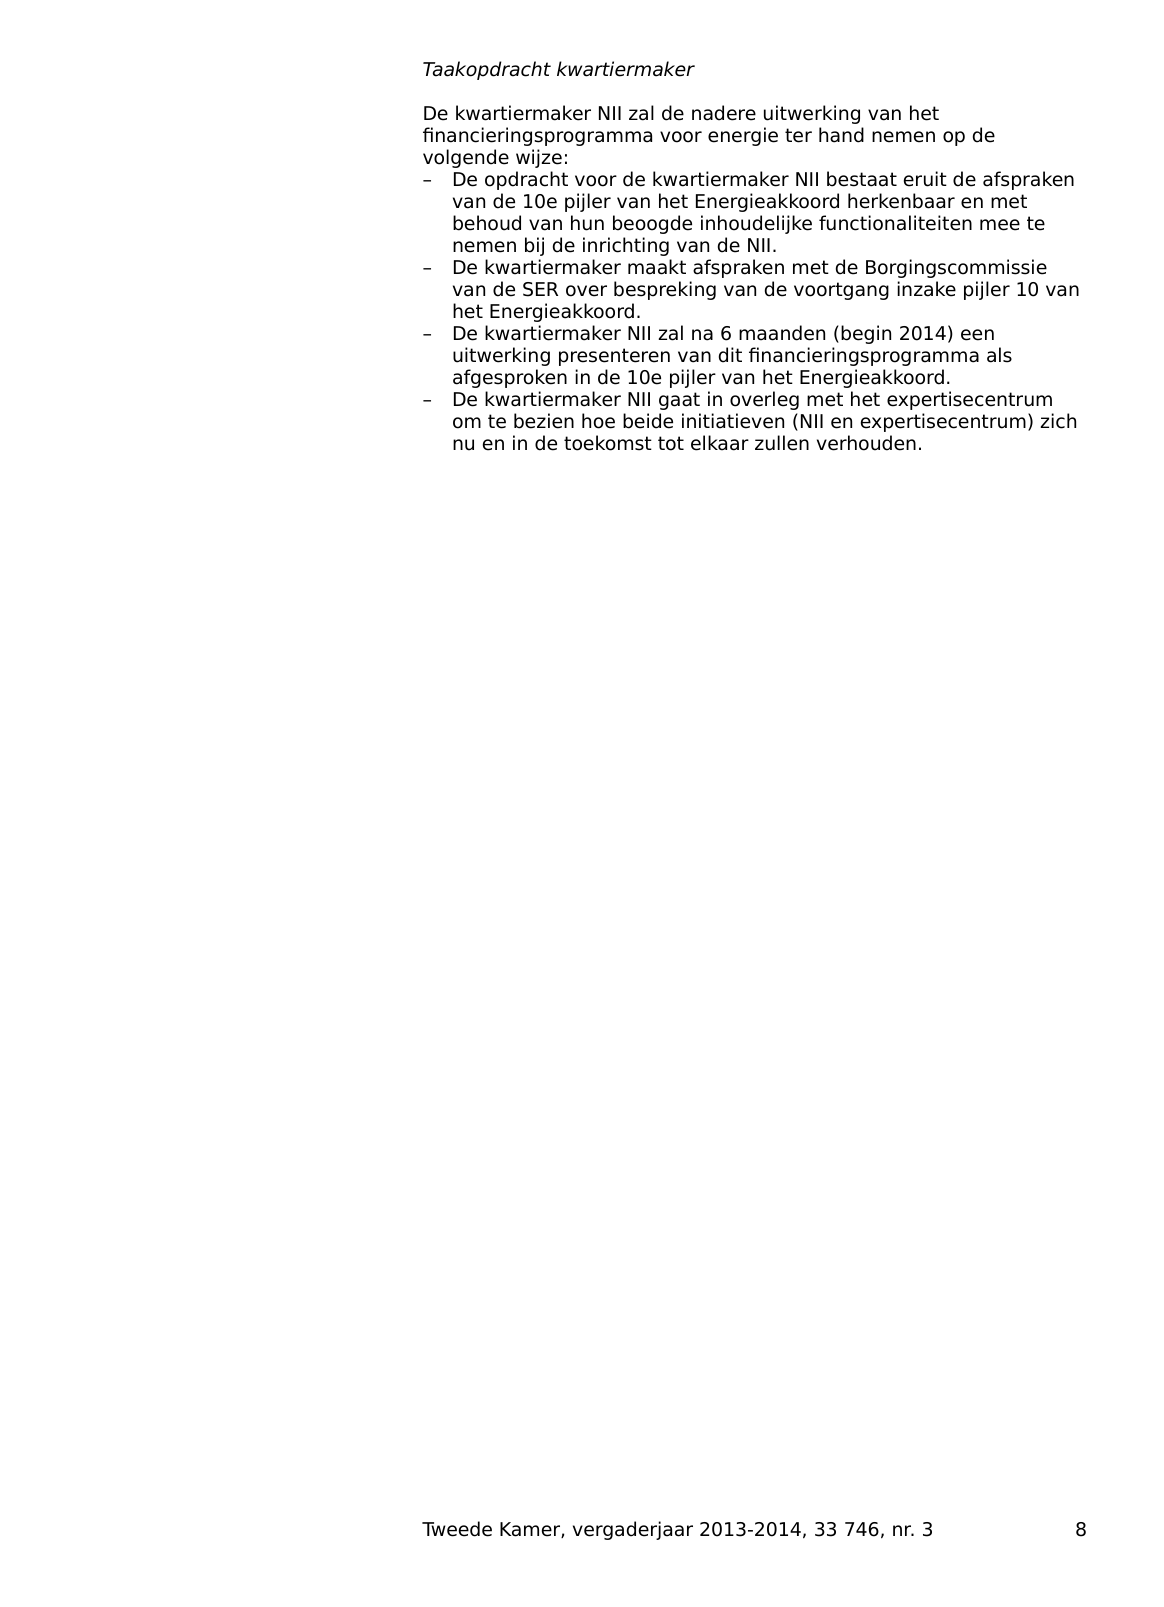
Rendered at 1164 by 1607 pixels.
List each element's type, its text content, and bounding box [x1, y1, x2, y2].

subtitle Taakopdracht kwartiermaker [422, 59, 1087, 81]
text – De kwartiermaker NII gaat in overleg met het expertisecentrum om te bezien hoe beide initiatieven (NII en expertisecentrum) zich nu en in de toekomst tot elkaar zullen verhouden. [422, 389, 1087, 455]
text – De opdracht voor de kwartiermaker NII bestaat eruit de afspraken van de 10e pijler van het Energieakkoord herkenbaar en met behoud van hun beoogde inhoudelijke functionaliteiten mee te nemen bij de inrichting van de NII. [422, 169, 1087, 257]
text De kwartiermaker NII zal de nadere uitwerking van het financieringsprogramma voor energie ter hand nemen op de volgende wijze: [422, 103, 1087, 169]
text – De kwartiermaker NII zal na 6 maanden (begin 2014) een uitwerking presenteren van dit financieringsprogramma als afgesproken in de 10e pijler van het Energieakkoord. [422, 323, 1087, 389]
text – De kwartiermaker maakt afspraken met de Borgingscommissie van de SER over bespreking van de voortgang inzake pijler 10 van het Energieakkoord. [422, 257, 1087, 323]
